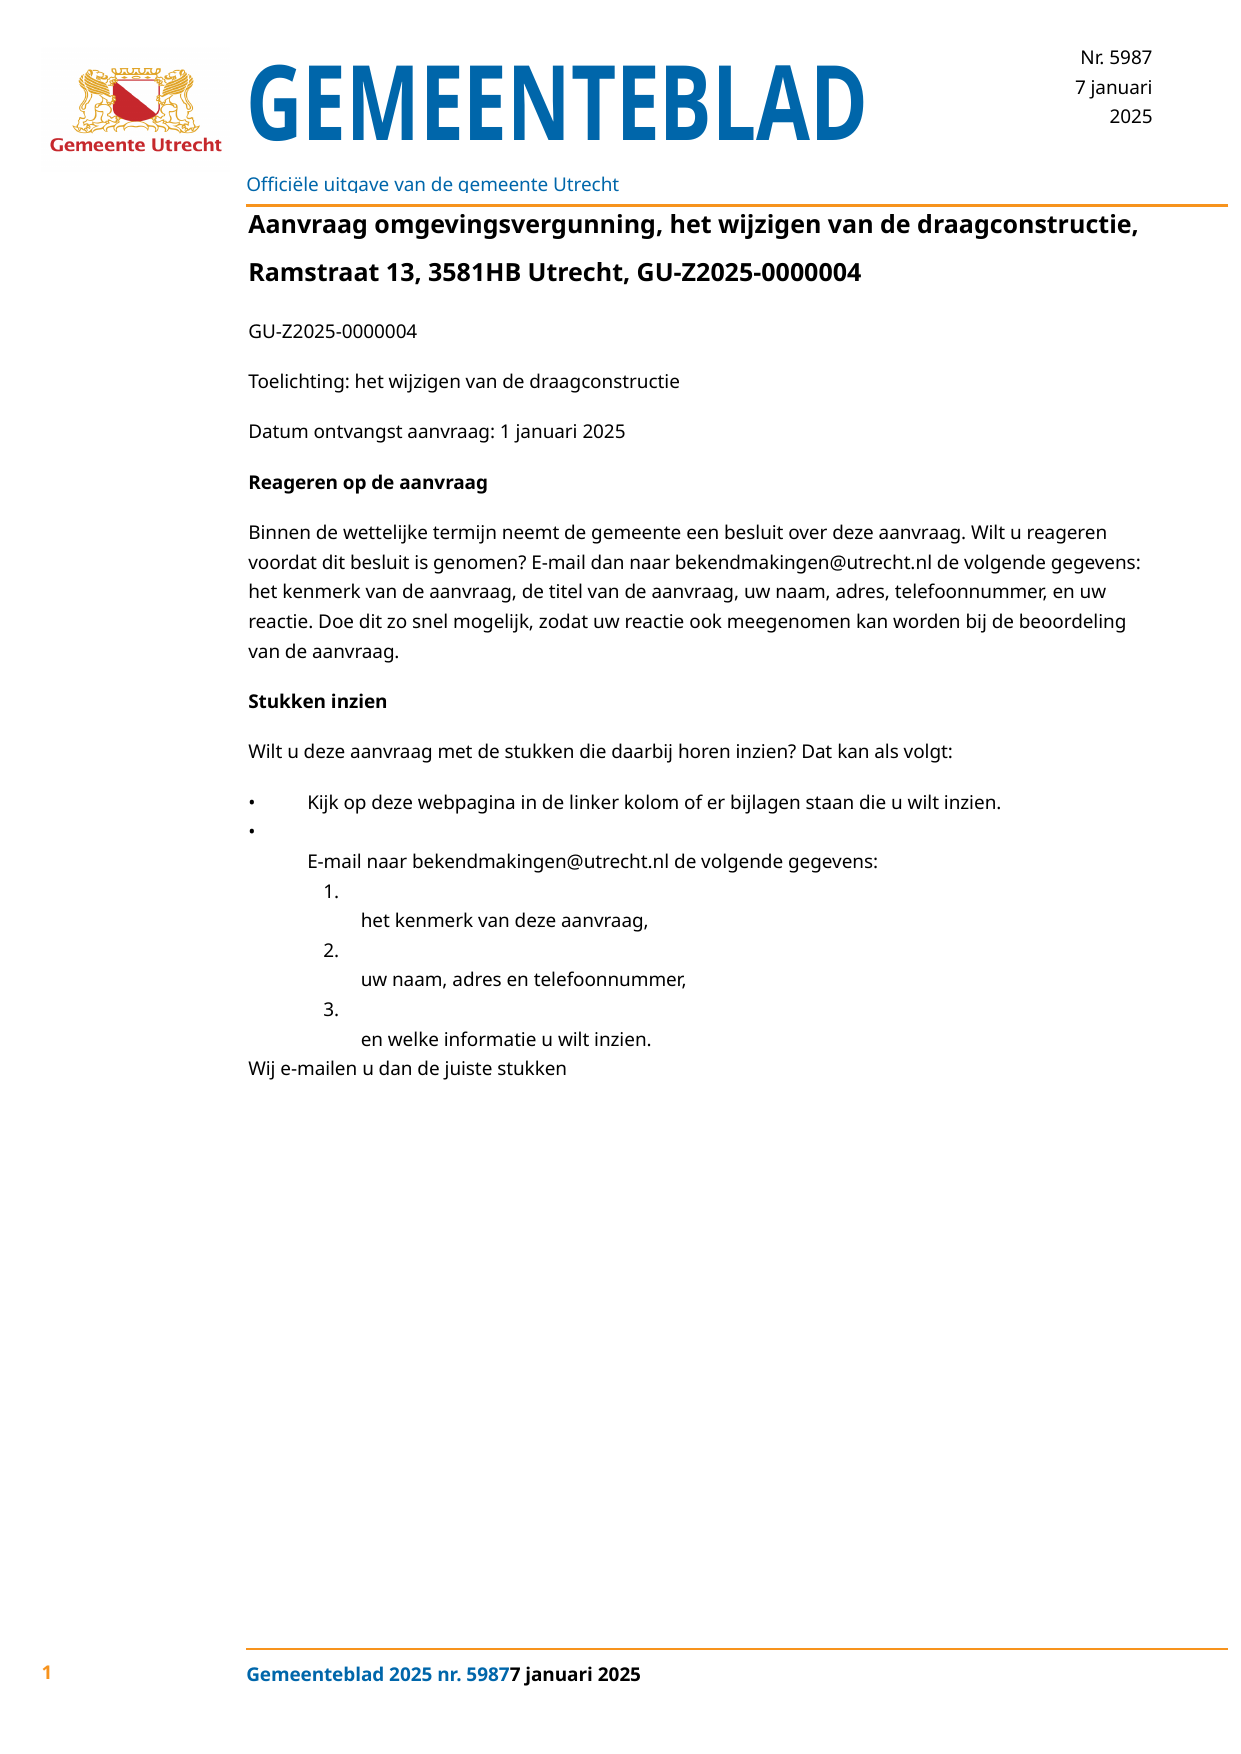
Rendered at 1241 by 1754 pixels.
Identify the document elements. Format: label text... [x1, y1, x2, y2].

list uw naam, adres en telefoonnummer, [323, 967, 1152, 992]
picture [41, 47, 231, 172]
text Wij e-mailen u dan de juiste stukken [248, 1055, 1152, 1081]
text GU-Z2025-0000004 [248, 318, 1152, 344]
text Toelichting: het wijzigen van de draagconstructie [248, 368, 1152, 394]
list het kenmerk van deze aanvraag, [323, 907, 1152, 933]
text Aanvraag omgevingsvergunning, het wijzigen van de draagconstructie, Ramstraat 13, 3581HB Utrecht, GU-Z2025-0000004 [248, 207, 1152, 288]
list en welke informatie u wilt inzien. [323, 1026, 1152, 1052]
text Wilt u deze aanvraag met de stukken die daarbij horen inzien? Dat kan als volgt: [248, 739, 1152, 764]
text Reageren op de aanvraag [248, 469, 1152, 495]
text Stukken inzien [248, 688, 1152, 714]
text Binnen de wettelijke termijn neemt de gemeente een besluit over deze aanvraag. Wilt u reageren voordat dit besluit is genomen? E-mail dan naar bekendmakingen@utrecht.nl de volgende gegevens: het kenmerk van de aanvraag, de titel van de aanvraag, uw naam, adres, telefoonnummer, en uw reactie. Doe dit zo snel mogelijk, zodat uw reactie ook meegenomen kan worden bij de beoordeling van de aanvraag. [248, 519, 1152, 664]
list E-mail naar bekendmakingen@utrecht.nl de volgende gegevens: [248, 848, 1152, 874]
list Kijk op deze webpagina in de linker kolom of er bijlagen staan die u wilt inzien. [248, 789, 1152, 815]
text Datum ontvangst aanvraag: 1 januari 2025 [248, 419, 1152, 444]
